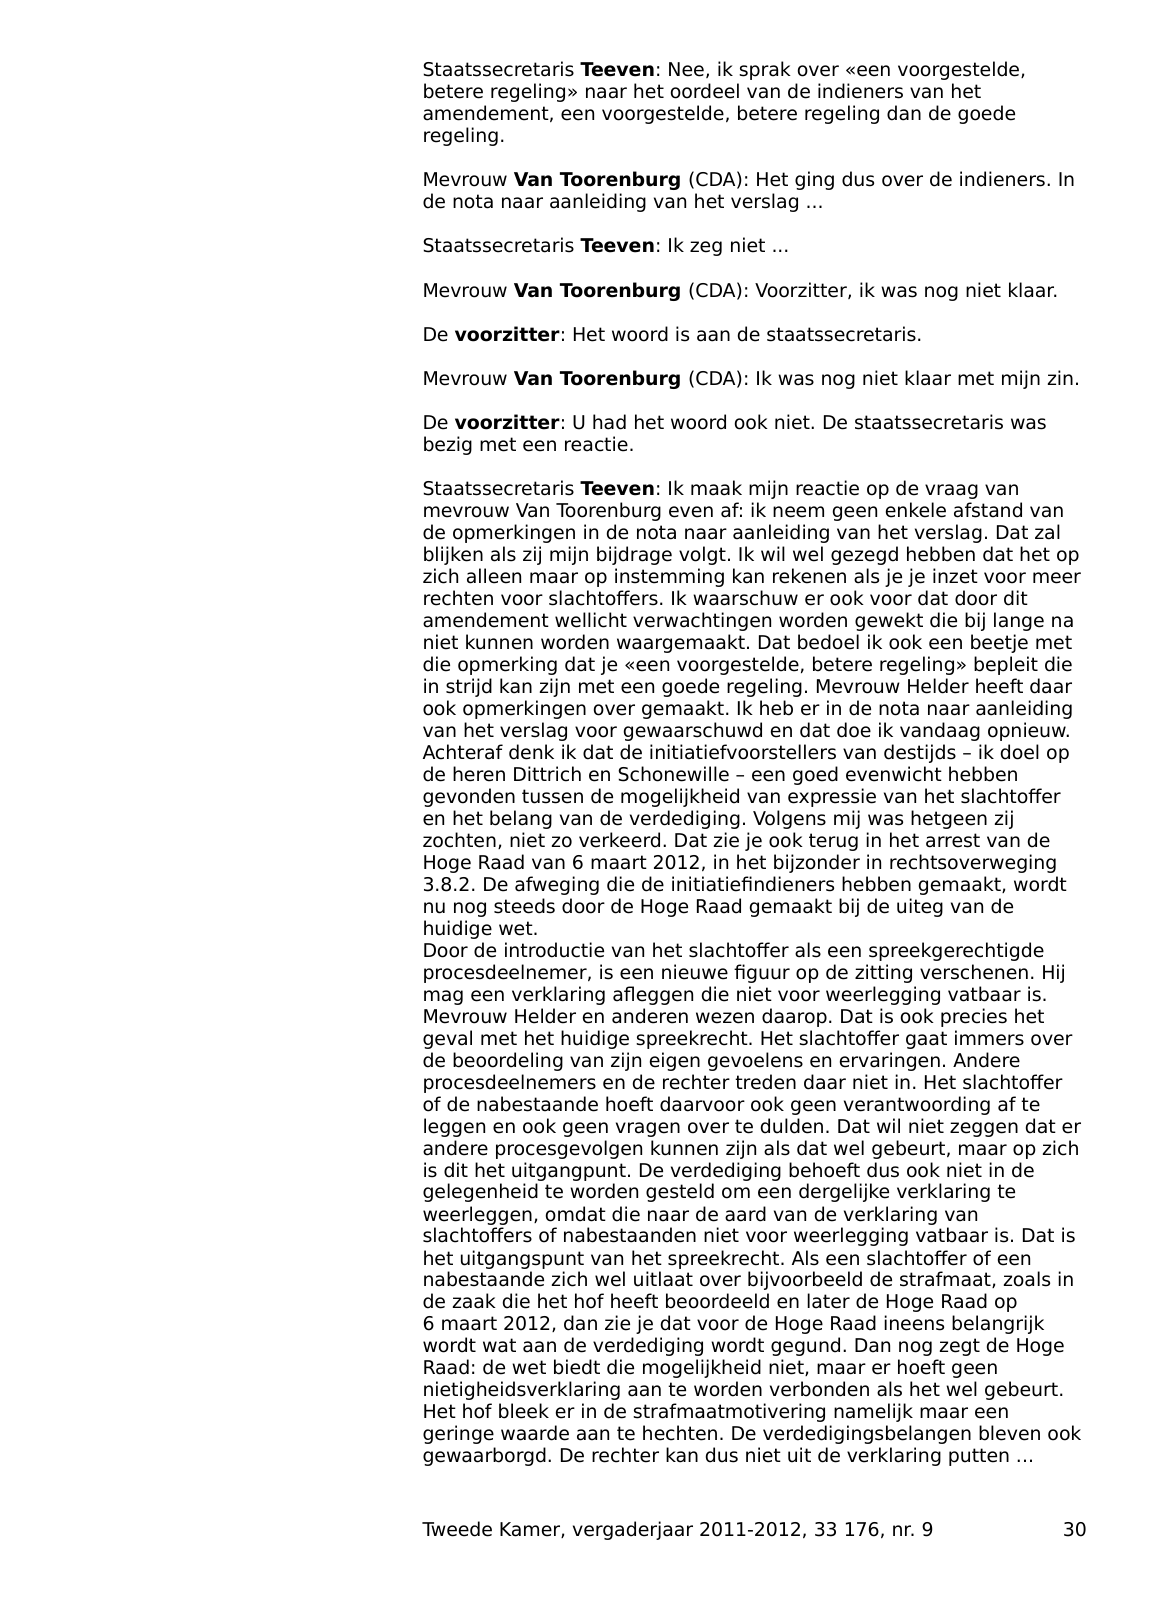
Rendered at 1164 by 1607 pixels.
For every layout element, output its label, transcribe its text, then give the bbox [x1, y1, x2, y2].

text Achteraf denk ik dat de initiatiefvoorstellers van destijds – ik doel op de heren Dittrich en Schonewille – een goed evenwicht hebben gevonden tussen de mogelijkheid van expressie van het slachtoffer en het belang van de verdediging. Volgens mij was hetgeen zij zochten, niet zo verkeerd. Dat zie je ook terug in het arrest van de Hoge Raad van 6 maart 2012, in het bijzonder in rechtsoverweging 3.8.2. De afweging die de initiatiefindieners hebben gemaakt, wordt nu nog steeds door de Hoge Raad gemaakt bij de uiteg van de huidige wet. [422, 742, 1087, 940]
text Mevrouw Van Toorenburg (CDA): Voorzitter, ik was nog niet klaar. [422, 279, 1087, 301]
text De voorzitter: Het woord is aan de staatssecretaris. [422, 324, 1087, 346]
text Staatssecretaris Teeven: Ik maak mijn reactie op de vraag van mevrouw Van Toorenburg even af: ik neem geen enkele afstand van de opmerkingen in de nota naar aanleiding van het verslag. Dat zal blijken als zij mijn bijdrage volgt. Ik wil wel gezegd hebben dat het op zich alleen maar op instemming kan rekenen als je je inzet voor meer rechten voor slachtoffers. Ik waarschuw er ook voor dat door dit amendement wellicht verwachtingen worden gewekt die bij lange na niet kunnen worden waargemaakt. Dat bedoel ik ook een beetje met die opmerking dat je «een voorgestelde, betere regeling» bepleit die in strijd kan zijn met een goede regeling. Mevrouw Helder heeft daar ook opmerkingen over gemaakt. Ik heb er in de nota naar aanleiding van het verslag voor gewaarschuwd en dat doe ik vandaag opnieuw. [422, 478, 1087, 742]
text De voorzitter: U had het woord ook niet. De staatssecretaris was bezig met een reactie. [422, 412, 1087, 456]
text Staatssecretaris Teeven: Ik zeg niet ... [422, 235, 1087, 257]
text Mevrouw Van Toorenburg (CDA): Ik was nog niet klaar met mijn zin. [422, 368, 1087, 390]
text Staatssecretaris Teeven: Nee, ik sprak over «een voorgestelde, betere regeling» naar het oordeel van de indieners van het amendement, een voorgestelde, betere regeling dan de goede regeling. [422, 59, 1087, 147]
text Mevrouw Van Toorenburg (CDA): Het ging dus over de indieners. In de nota naar aanleiding van het verslag ... [422, 169, 1087, 213]
text Door de introductie van het slachtoffer als een spreekgerechtigde procesdeelnemer, is een nieuwe figuur op de zitting verschenen. Hij mag een verklaring afleggen die niet voor weerlegging vatbaar is. Mevrouw Helder en anderen wezen daarop. Dat is ook precies het geval met het huidige spreekrecht. Het slachtoffer gaat immers over de beoordeling van zijn eigen gevoelens en ervaringen. Andere procesdeelnemers en de rechter treden daar niet in. Het slachtoffer of de nabestaande hoeft daarvoor ook geen verantwoording af te leggen en ook geen vragen over te dulden. Dat wil niet zeggen dat er andere procesgevolgen kunnen zijn als dat wel gebeurt, maar op zich is dit het uitgangpunt. De verdediging behoeft dus ook niet in de gelegenheid te worden gesteld om een dergelijke verklaring te weerleggen, omdat die naar de aard van de verklaring van slachtoffers of nabestaanden niet voor weerlegging vatbaar is. Dat is het uitgangspunt van het spreekrecht. Als een slachtoffer of een nabestaande zich wel uitlaat over bijvoorbeeld de strafmaat, zoals in de zaak die het hof heeft beoordeeld en later de Hoge Raad op 6 maart 2012, dan zie je dat voor de Hoge Raad ineens belangrijk wordt wat aan de verdediging wordt gegund. Dan nog zegt de Hoge Raad: de wet biedt die mogelijkheid niet, maar er hoeft geen nietigheidsverklaring aan te worden verbonden als het wel gebeurt. Het hof bleek er in de strafmaatmotivering namelijk maar een geringe waarde aan te hechten. De verdedigingsbelangen bleven ook gewaarborgd. De rechter kan dus niet uit de verklaring putten ... [422, 940, 1087, 1467]
